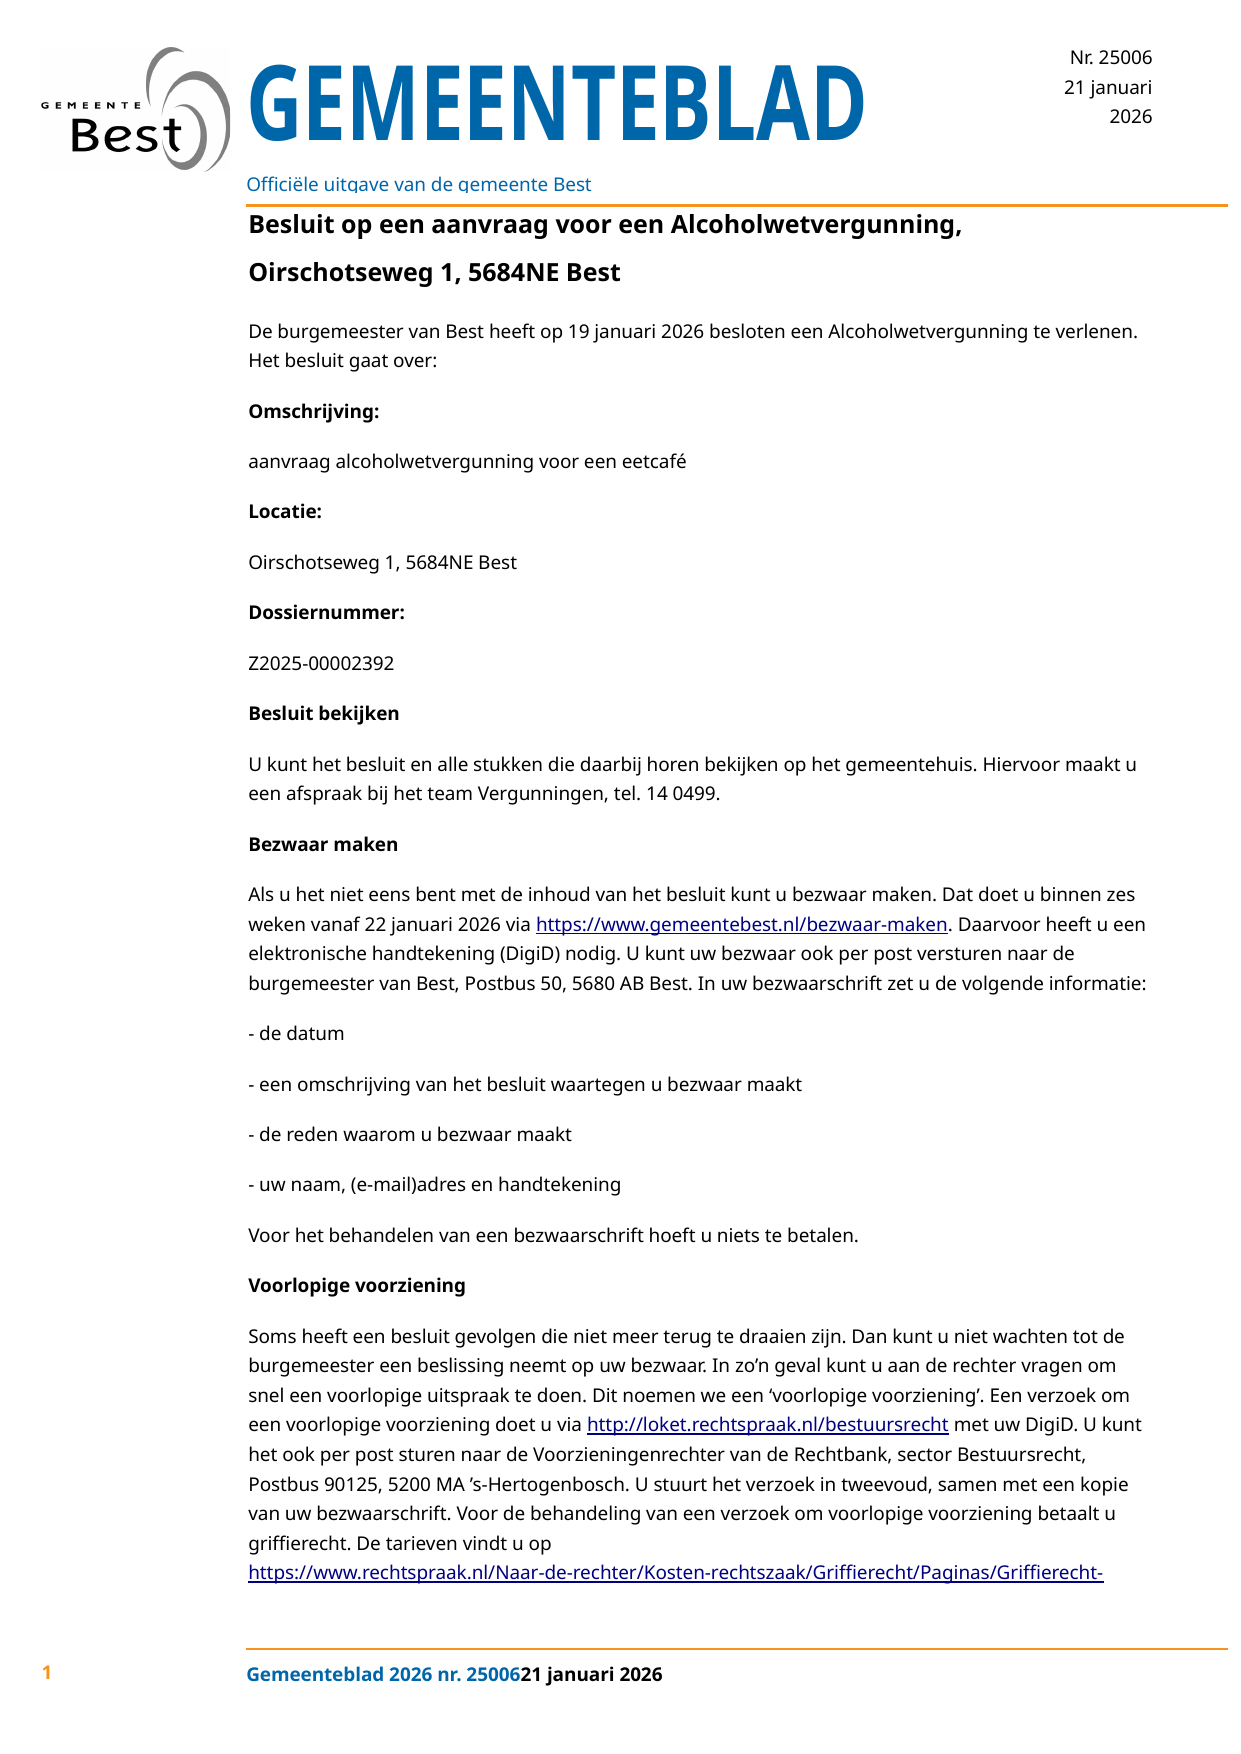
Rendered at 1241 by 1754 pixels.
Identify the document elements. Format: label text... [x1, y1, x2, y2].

text Voorlopige voorziening [248, 1272, 1152, 1298]
text - de reden waarom u bezwaar maakt [248, 1121, 1152, 1147]
text Omschrijving: [248, 398, 1152, 424]
text Besluit op een aanvraag voor een Alcoholwetvergunning, Oirschotseweg 1, 5684NE Best [248, 207, 1152, 288]
text Als u het niet eens bent met de inhoud van het besluit kunt u bezwaar maken. Dat doet u binnen zes weken vanaf 22 januari 2026 via https://www.gemeentebest.nl/bezwaar-maken. Daarvoor heeft u een elektronische handtekening (DigiD) nodig. U kunt uw bezwaar ook per post versturen naar de burgemeester van Best, Postbus 50, 5680 AB Best. In uw bezwaarschrift zet u de volgende informatie: [248, 881, 1152, 996]
text Z2025-00002392 [248, 650, 1152, 676]
text aanvraag alcoholwetvergunning voor een eetcafé [248, 448, 1152, 474]
text De burgemeester van Best heeft op 19 januari 2026 besloten een Alcoholwetvergunning te verlenen. Het besluit gaat over: [248, 318, 1152, 373]
text Voor het behandelen van een bezwaarschrift hoeft u niets te betalen. [248, 1222, 1152, 1248]
text Locatie: [248, 499, 1152, 524]
text - een omschrijving van het besluit waartegen u bezwaar maakt [248, 1071, 1152, 1097]
picture [41, 47, 231, 172]
text - de datum [248, 1020, 1152, 1046]
text Soms heeft een besluit gevolgen die niet meer terug te draaien zijn. Dan kunt u niet wachten tot de burgemeester een beslissing neemt op uw bezwaar. In zo’n geval kunt u aan de rechter vragen om snel een voorlopige uitspraak te doen. Dit noemen we een ‘voorlopige voorziening’. Een verzoek om een voorlopige voorziening doet u via http://loket.rechtspraak.nl/bestuursrecht met uw DigiD. U kunt het ook per post sturen naar de Voorzieningenrechter van de Rechtbank, sector Bestuursrecht, Postbus 90125, 5200 MA ’s-Hertogenbosch. U stuurt het verzoek in tweevoud, samen met een kopie van uw bezwaarschrift. Voor de behandeling van een verzoek om voorlopige voorziening betaalt u griffierecht. De tarieven vindt u op https://www.rechtspraak.nl/Naar-de-rechter/Kosten-rechtszaak/Griffierecht/Paginas/Griffierecht- [248, 1323, 1152, 1585]
text Bezwaar maken [248, 831, 1152, 857]
text - uw naam, (e-mail)adres en handtekening [248, 1172, 1152, 1197]
text U kunt het besluit en alle stukken die daarbij horen bekijken op het gemeentehuis. Hiervoor maakt u een afspraak bij het team Vergunningen, tel. 14 0499. [248, 751, 1152, 806]
text Besluit bekijken [248, 700, 1152, 726]
text Oirschotseweg 1, 5684NE Best [248, 549, 1152, 575]
text Dossiernummer: [248, 599, 1152, 625]
